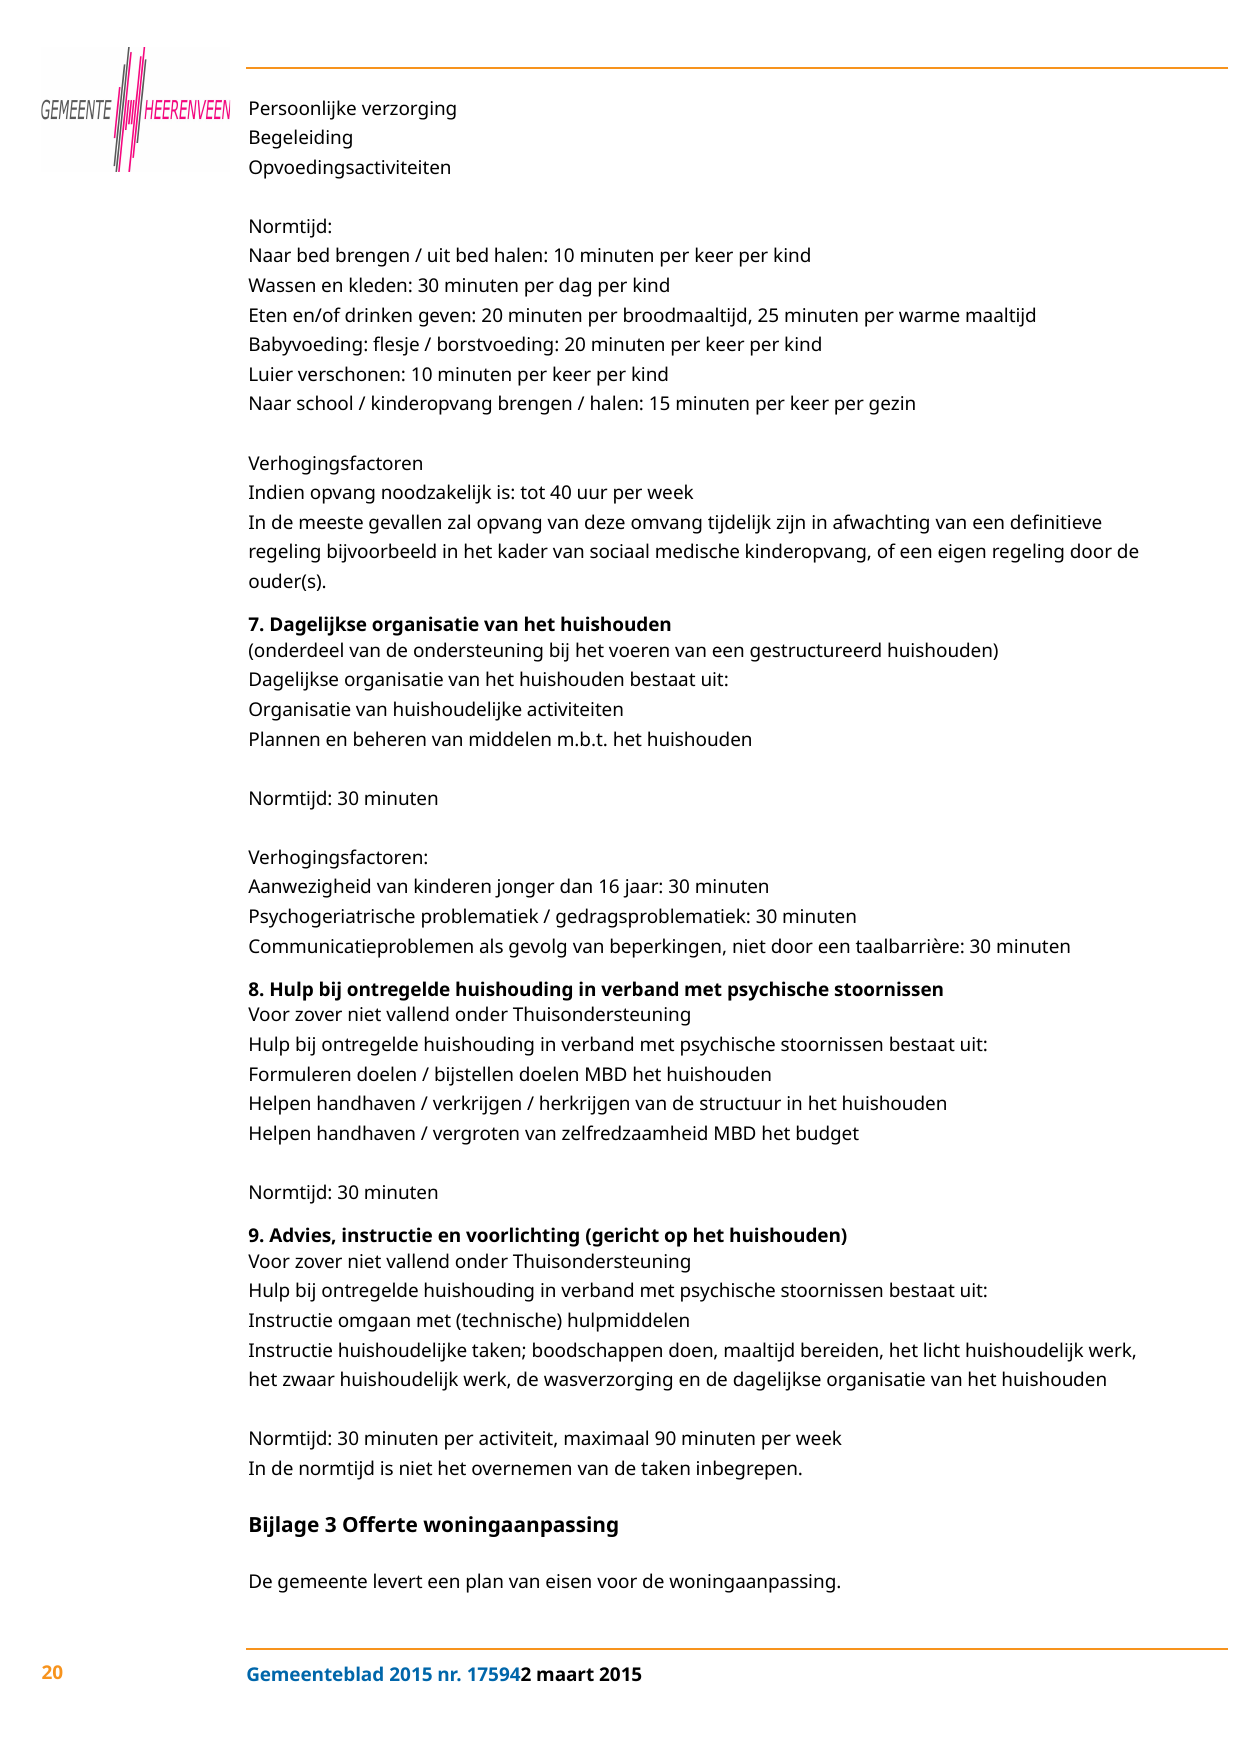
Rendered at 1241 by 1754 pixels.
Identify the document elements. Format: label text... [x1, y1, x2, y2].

text Aanwezigheid van kinderen jonger dan 16 jaar: 30 minuten [248, 874, 1152, 899]
text Communicatieproblemen als gevolg van beperkingen, niet door een taalbarrière: 30 minuten [248, 933, 1152, 958]
text Helpen handhaven / vergroten van zelfredzaamheid MBD het budget [248, 1120, 1152, 1146]
picture [41, 47, 231, 172]
text Instructie huishoudelijke taken; boodschappen doen, maaltijd bereiden, het licht huishoudelijk werk, het zwaar huishoudelijk werk, de wasverzorging en de dagelijkse organisatie van het huishouden [248, 1337, 1152, 1392]
text Eten en/of drinken geven: 20 minuten per broodmaaltijd, 25 minuten per warme maaltijd [248, 302, 1152, 328]
text Wassen en kleden: 30 minuten per dag per kind [248, 272, 1152, 298]
text Indien opvang noodzakelijk is: tot 40 uur per week [248, 479, 1152, 505]
text Dagelijkse organisatie van het huishouden bestaat uit: [248, 667, 1152, 692]
text Babyvoeding: flesje / borstvoeding: 20 minuten per keer per kind [248, 331, 1152, 357]
text Normtijd: 30 minuten [248, 785, 1152, 811]
text Normtijd: [248, 213, 1152, 239]
text In de normtijd is niet het overnemen van de taken inbegrepen. [248, 1455, 1152, 1481]
text Helpen handhaven / verkrijgen / herkrijgen van de structuur in het huishouden [248, 1090, 1152, 1116]
text In de meeste gevallen zal opvang van deze omvang tijdelijk zijn in afwachting van een definitieve regeling bijvoorbeeld in het kader van sociaal medische kinderopvang, of een eigen regeling door de ouder(s). [248, 509, 1152, 594]
text Begeleiding [248, 124, 1152, 150]
text Luier verschonen: 10 minuten per keer per kind [248, 361, 1152, 387]
text Naar school / kinderopvang brengen / halen: 15 minuten per keer per gezin [248, 391, 1152, 416]
text Organisatie van huishoudelijke activiteiten [248, 696, 1152, 722]
text Instructie omgaan met (technische) hulpmiddelen [248, 1307, 1152, 1333]
text Verhogingsfactoren: [248, 844, 1152, 870]
text Formuleren doelen / bijstellen doelen MBD het huishouden [248, 1061, 1152, 1087]
text 9. Advies, instructie en voorlichting (gericht op het huishouden) [248, 1222, 1152, 1248]
text Plannen en beheren van middelen m.b.t. het huishouden [248, 726, 1152, 751]
text Normtijd: 30 minuten [248, 1179, 1152, 1205]
text Normtijd: 30 minuten per activiteit, maximaal 90 minuten per week [248, 1426, 1152, 1451]
text Naar bed brengen / uit bed halen: 10 minuten per keer per kind [248, 243, 1152, 268]
text Hulp bij ontregelde huishouding in verband met psychische stoornissen bestaat uit: [248, 1278, 1152, 1303]
text Voor zover niet vallend onder Thuisondersteuning [248, 1248, 1152, 1274]
text Verhogingsfactoren [248, 450, 1152, 476]
text Psychogeriatrische problematiek / gedragsproblematiek: 30 minuten [248, 903, 1152, 929]
text 8. Hulp bij ontregelde huishouding in verband met psychische stoornissen [248, 976, 1152, 1002]
text Voor zover niet vallend onder Thuisondersteuning [248, 1002, 1152, 1027]
text Persoonlijke verzorging [248, 95, 1152, 121]
text Opvoedingsactiviteiten [248, 154, 1152, 180]
text Hulp bij ontregelde huishouding in verband met psychische stoornissen bestaat uit: [248, 1031, 1152, 1057]
text Bijlage 3 Offerte woningaanpassing [248, 1510, 1152, 1539]
text (onderdeel van de ondersteuning bij het voeren van een gestructureerd huishouden) [248, 637, 1152, 663]
text 7. Dagelijkse organisatie van het huishouden [248, 611, 1152, 637]
text De gemeente levert een plan van eisen voor de woningaanpassing. [248, 1568, 1152, 1594]
